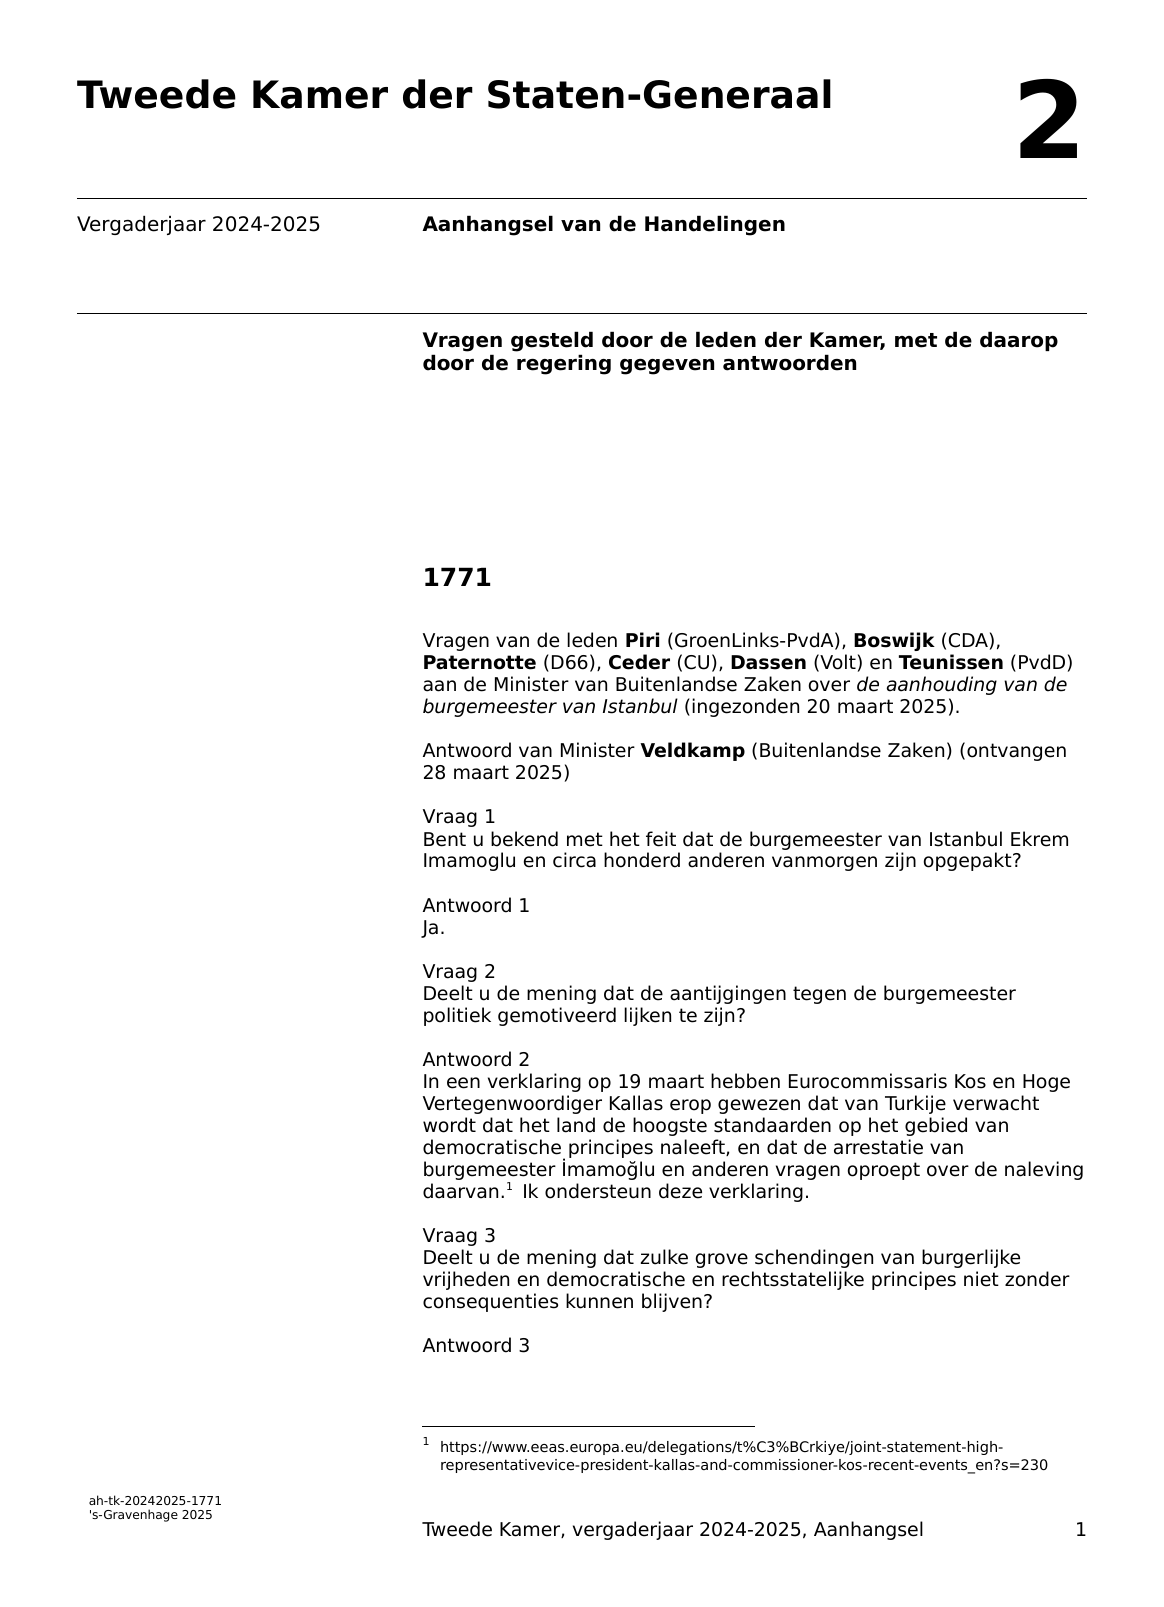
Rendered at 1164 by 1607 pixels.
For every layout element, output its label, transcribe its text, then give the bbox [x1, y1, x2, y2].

text In een verklaring op 19 maart hebben Eurocommissaris Kos en Hoge Vertegenwoordiger Kallas erop gewezen dat van Turkije verwacht wordt dat het land de hoogste standaarden op het gebied van democratische principes naleeft, en dat de arrestatie van burgemeester İmamoğlu en anderen vragen oproept over de naleving daarvan. Ik ondersteun deze verklaring. [422, 1071, 1087, 1203]
table_cell Aanhangsel van de Handelingen [422, 199, 1087, 313]
text Antwoord van Minister Veldkamp (Buitenlandse Zaken) (ontvangen 28 maart 2025) [422, 740, 1087, 784]
text Antwoord 1 [422, 894, 1087, 917]
text Vraag 2 [422, 961, 1087, 983]
text Vragen van de leden Piri (GroenLinks-PvdA), Boswijk (CDA), Paternotte (D66), Ceder (CU), Dassen (Volt) en Teunissen (PvdD) aan de Minister van Buitenlandse Zaken over de aanhouding van de burgemeester van Istanbul (ingezonden 20 maart 2025). [422, 630, 1087, 718]
table_header Tweede Kamer der Staten-Generaal [77, 59, 886, 198]
text Ja. [422, 917, 1087, 938]
table_header 2 [886, 59, 1087, 198]
text Vraag 3 [422, 1225, 1087, 1247]
text https://www.eeas.europa.eu/delegations/t%C3%BCrkiye/joint-statement-high-representativevice-president-kallas-and-commissioner-kos-recent-events_en?s=230 [422, 1435, 1087, 1474]
table_cell Vragen gesteld door de leden der Kamer, met de daarop door de regering gegeven antwoorden [422, 314, 1087, 375]
table_cell Vergaderjaar 2024-2025 [77, 199, 422, 313]
text 1771 [422, 563, 1087, 592]
text Deelt u de mening dat zulke grove schendingen van burgerlijke vrijheden en democratische en rechtsstatelijke principes niet zonder consequenties kunnen blijven? [422, 1247, 1087, 1313]
text 's-Gravenhage 2025 [88, 1508, 323, 1522]
text Antwoord 3 [422, 1335, 1087, 1357]
text ah-tk-20242025-1771 [88, 1494, 323, 1508]
text Bent u bekend met het feit dat de burgemeester van Istanbul Ekrem Imamoglu en circa honderd anderen vanmorgen zijn opgepakt? [422, 828, 1087, 872]
text Vraag 1 [422, 806, 1087, 828]
text Deelt u de mening dat de aantijgingen tegen de burgemeester politiek gemotiveerd lijken te zijn? [422, 983, 1087, 1027]
table_cell [77, 314, 422, 375]
text Antwoord 2 [422, 1049, 1087, 1071]
